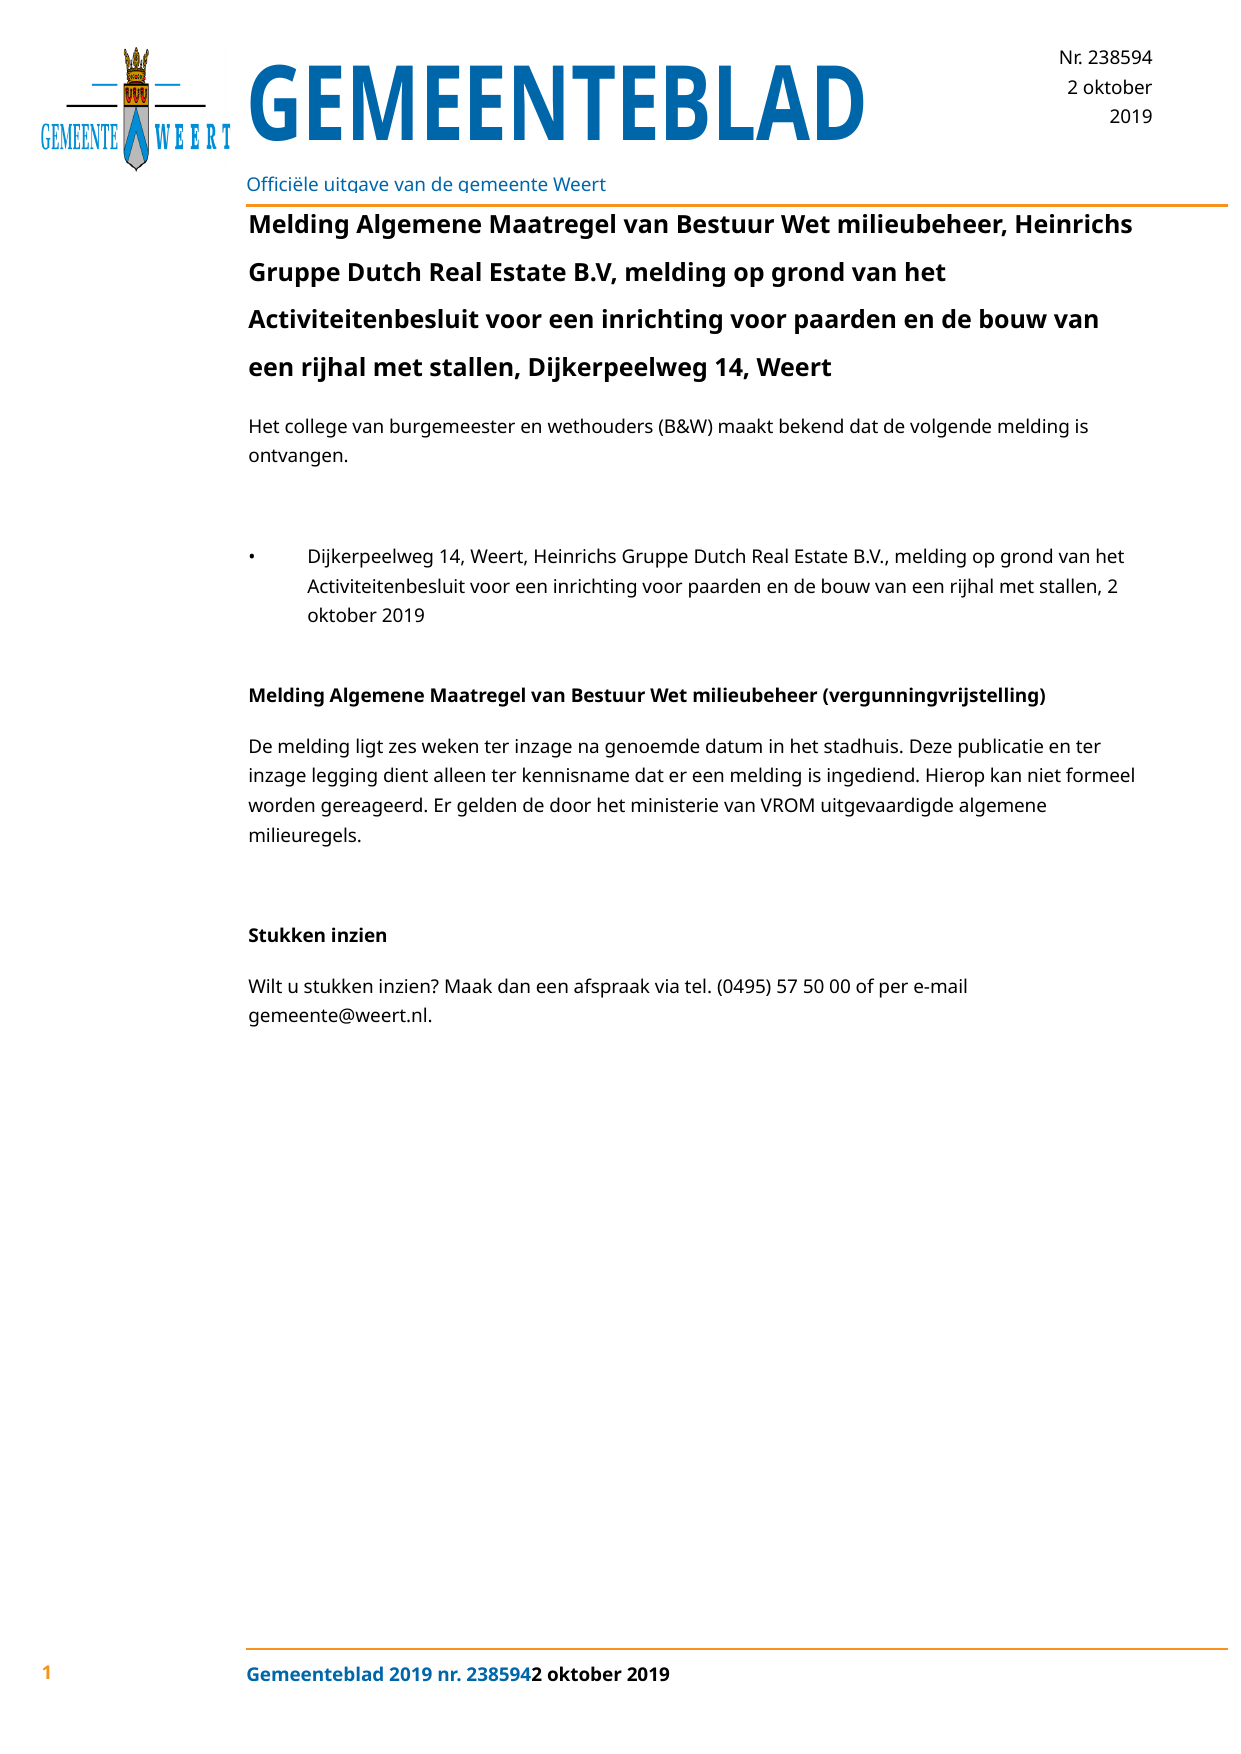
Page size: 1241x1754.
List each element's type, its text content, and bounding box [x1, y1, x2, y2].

text Melding Algemene Maatregel van Bestuur Wet milieubeheer (vergunningvrijstelling) [248, 683, 1152, 708]
text Het college van burgemeester en wethouders (B&W) maakt bekend dat de volgende melding is ontvangen. [248, 413, 1152, 468]
text Melding Algemene Maatregel van Bestuur Wet milieubeheer, Heinrichs Gruppe Dutch Real Estate B.V, melding op grond van het Activiteitenbesluit voor een inrichting voor paarden en de bouw van een rijhal met stallen, Dijkerpeelweg 14, Weert [248, 207, 1152, 384]
text Wilt u stukken inzien? Maak dan een afspraak via tel. (0495) 57 50 00 of per e-mail gemeente@weert.nl. [248, 973, 1152, 1028]
text Stukken inzien [248, 923, 1152, 948]
picture [41, 47, 231, 172]
list Dijkerpeelweg 14, Weert, Heinrichs Gruppe Dutch Real Estate B.V., melding op grond van het Activiteitenbesluit voor een inrichting voor paarden en de bouw van een rijhal met stallen, 2 oktober 2019 [248, 543, 1152, 628]
text De melding ligt zes weken ter inzage na genoemde datum in het stadhuis. Deze publicatie en ter inzage legging dient alleen ter kennisname dat er een melding is ingediend. Hierop kan niet formeel worden gereageerd. Er gelden de door het ministerie van VROM uitgevaardigde algemene milieuregels. [248, 733, 1152, 848]
